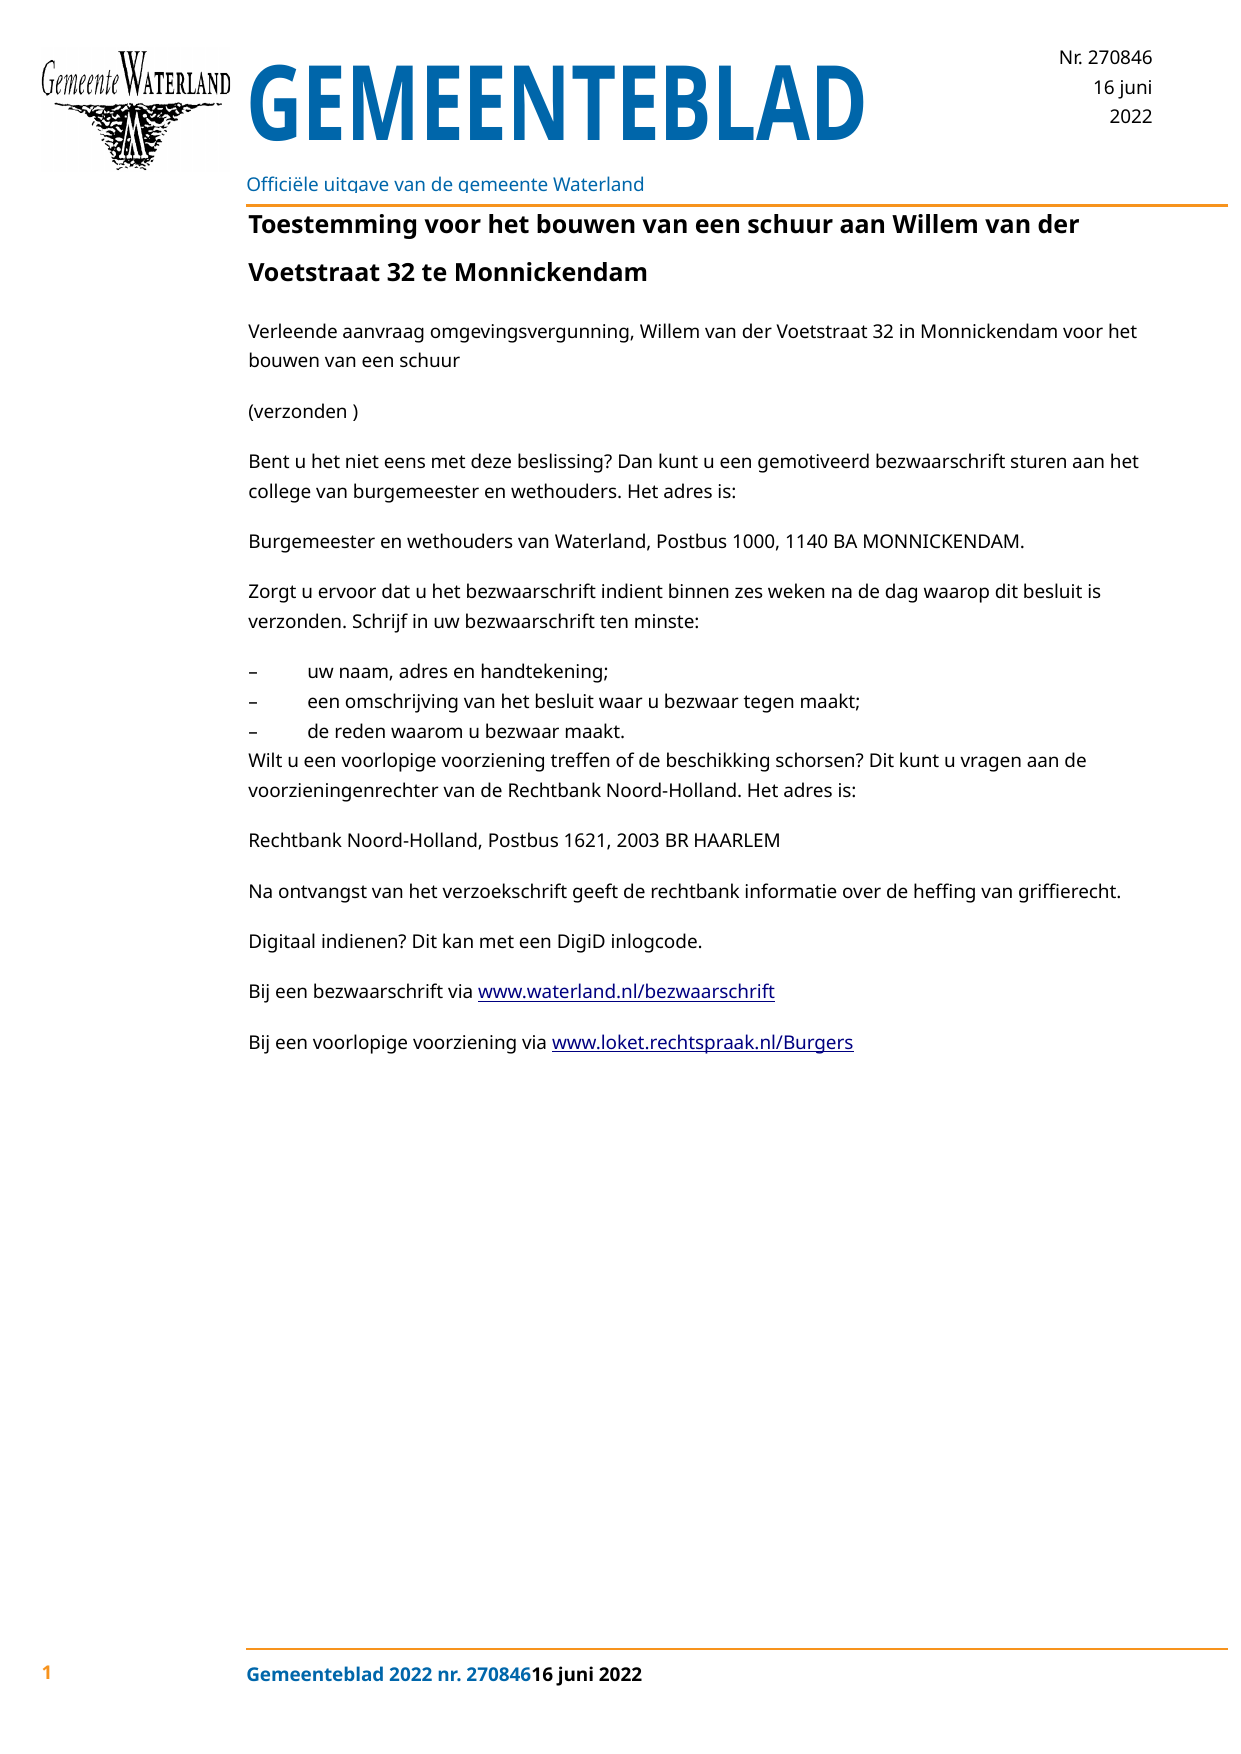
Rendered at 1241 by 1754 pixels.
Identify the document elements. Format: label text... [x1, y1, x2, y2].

list een omschrijving van het besluit waar u bezwaar tegen maakt; [248, 688, 1152, 714]
text Burgemeester en wethouders van Waterland, Postbus 1000, 1140 BA MONNICKENDAM. [248, 528, 1152, 554]
text Bij een voorlopige voorziening via www.loket.rechtspraak.nl/Burgers [248, 1029, 1152, 1055]
list uw naam, adres en handtekening; [248, 659, 1152, 684]
text Wilt u een voorlopige voorziening treffen of de beschikking schorsen? Dit kunt u vragen aan de voorzieningenrechter van de Rechtbank Noord-Holland. Het adres is: [248, 747, 1152, 803]
text Zorgt u ervoor dat u het bezwaarschrift indient binnen zes weken na de dag waarop dit besluit is verzonden. Schrijf in uw bezwaarschrift ten minste: [248, 579, 1152, 634]
text Toestemming voor het bouwen van een schuur aan Willem van der Voetstraat 32 te Monnickendam [248, 207, 1152, 288]
text Verleende aanvraag omgevingsvergunning, Willem van der Voetstraat 32 in Monnickendam voor het bouwen van een schuur [248, 318, 1152, 373]
text Bent u het niet eens met deze beslissing? Dan kunt u een gemotiveerd bezwaarschrift sturen aan het college van burgemeester en wethouders. Het adres is: [248, 448, 1152, 504]
list de reden waarom u bezwaar maakt. [248, 718, 1152, 744]
text Na ontvangst van het verzoekschrift geeft de rechtbank informatie over de heffing van griffierecht. [248, 878, 1152, 904]
text (verzonden ) [248, 398, 1152, 424]
text Digitaal indienen? Dit kan met een DigiD inlogcode. [248, 928, 1152, 954]
picture [41, 47, 231, 172]
text Bij een bezwaarschrift via www.waterland.nl/bezwaarschrift [248, 979, 1152, 1004]
text Rechtbank Noord-Holland, Postbus 1621, 2003 BR HAARLEM [248, 827, 1152, 853]
